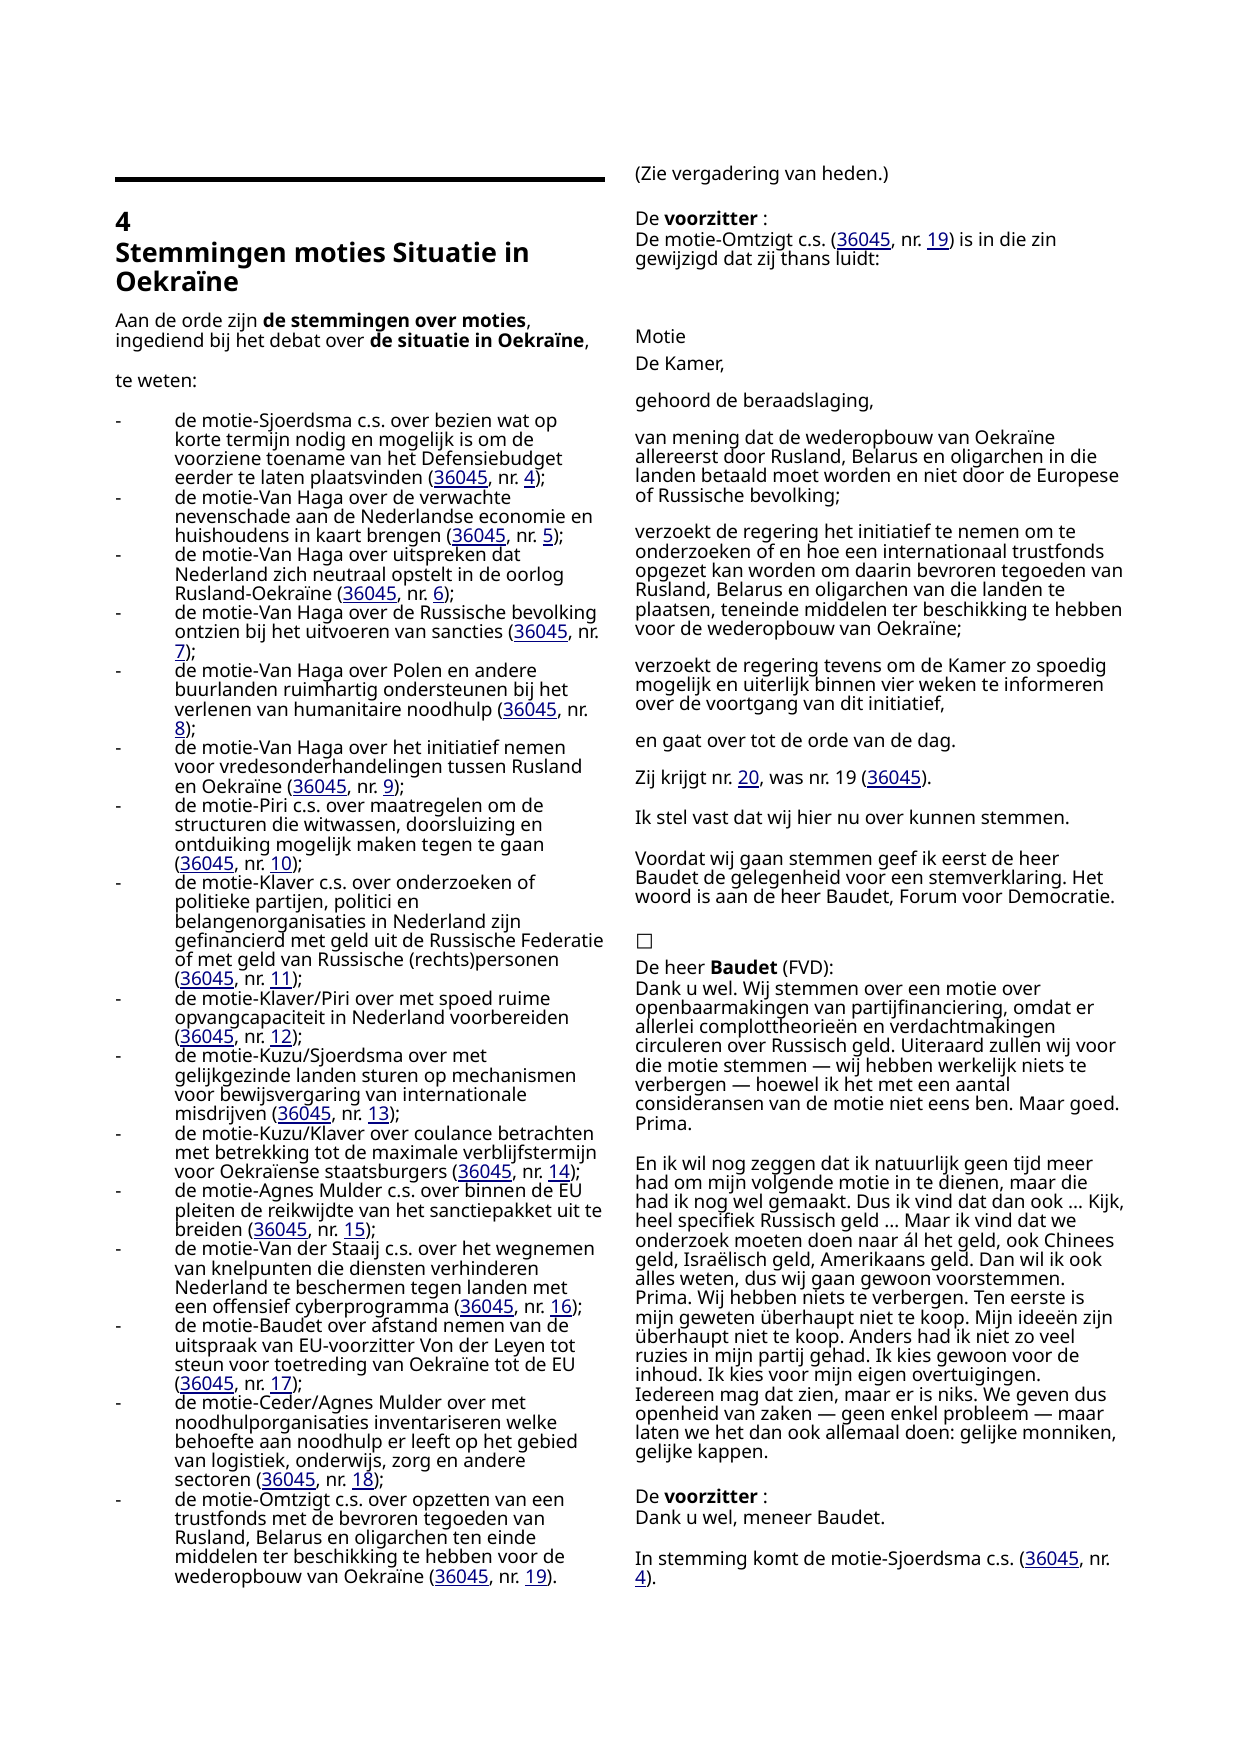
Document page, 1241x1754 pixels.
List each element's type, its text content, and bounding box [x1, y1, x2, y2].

text (Zie vergadering van heden.) [635, 165, 1125, 184]
text Dank u wel. Wij stemmen over een motie over openbaarmakingen van partijfinanciering, omdat er allerlei complottheorieën en verdachtmakingen circuleren over Russisch geld. Uiteraard zullen wij voor die motie stemmen — wij hebben werkelijk niets te verbergen — hoewel ik het met een aantal consideransen van de motie niet eens ben. Maar goed. Prima. [635, 979, 1125, 1134]
text Voordat wij gaan stemmen geef ik eerst de heer Baudet de gelegenheid voor een stemverklaring. Het woord is aan de heer Baudet, Forum voor Democratie. [635, 849, 1125, 907]
list de motie-Piri c.s. over maatregelen om de structuren die witwassen, doorsluizing en ontduiking mogelijk maken tegen te gaan (36045, nr. 10); [115, 797, 605, 874]
text ⬜ [635, 928, 1125, 954]
text De heer Baudet (FVD): [635, 954, 1125, 979]
text te weten: [115, 372, 605, 391]
list de motie-Van Haga over Polen en andere buurlanden ruimhartig ondersteunen bij het verlenen van humanitaire noodhulp (36045, nr. 8); [115, 662, 605, 739]
list de motie-Agnes Mulder c.s. over binnen de EU pleiten de reikwijdte van het sanctiepakket uit te breiden (36045, nr. 15); [115, 1182, 605, 1240]
text verzoekt de regering tevens om de Kamer zo spoedig mogelijk en uiterlijk binnen vier weken te informeren over de voortgang van dit initiatief, [635, 657, 1125, 715]
list de motie-Van Haga over uitspreken dat Nederland zich neutraal opstelt in de oorlog Rusland-Oekraïne (36045, nr. 6); [115, 546, 605, 604]
text En ik wil nog zeggen dat ik natuurlijk geen tijd meer had om mijn volgende motie in te dienen, maar die had ik nog wel gemaakt. Dus ik vind dat dan ook … Kijk, heel specifiek Russisch geld … Maar ik vind dat we onderzoek moeten doen naar ál het geld, ook Chinees geld, Israëlisch geld, Amerikaans geld. Dan wil ik ook alles weten, dus wij gaan gewoon voorstemmen. Prima. Wij hebben niets te verbergen. Ten eerste is mijn geweten überhaupt niet te koop. Mijn ideeën zijn überhaupt niet te koop. Anders had ik niet zo veel ruzies in mijn partij gehad. Ik kies gewoon voor de inhoud. Ik kies voor mijn eigen overtuigingen. Iedereen mag dat zien, maar er is niks. We geven dus openheid van zaken — geen enkel probleem — maar laten we het dan ook allemaal doen: gelijke monniken, gelijke kappen. [635, 1154, 1125, 1463]
list de motie-Klaver/Piri over met spoed ruime opvangcapaciteit in Nederland voorbereiden (36045, nr. 12); [115, 990, 605, 1047]
text Zij krijgt nr. 20, was nr. 19 (36045). [635, 769, 1125, 789]
text Ik stel vast dat wij hier nu over kunnen stemmen. [635, 809, 1125, 829]
list de motie-Kuzu/Klaver over coulance betrachten met betrekking tot de maximale verblijfstermijn voor Oekraïense staatsburgers (36045, nr. 14); [115, 1124, 605, 1182]
list de motie-Ceder/Agnes Mulder over met noodhulporganisaties inventariseren welke behoefte aan noodhulp er leeft op het gebied van logistiek, onderwijs, zorg en andere sectoren (36045, nr. 18); [115, 1394, 605, 1491]
text en gaat over tot de orde van de dag. [635, 732, 1125, 752]
text Aan de orde zijn de stemmingen over moties, ingediend bij het debat over de situatie in Oekraïne, [115, 312, 605, 351]
text gehoord de beraadslaging, [635, 392, 1125, 411]
list de motie-Van der Staaij c.s. over het wegnemen van knelpunten die diensten verhinderen Nederland te beschermen tegen landen met een offensief cyberprogramma (36045, nr. 16); [115, 1240, 605, 1317]
list de motie-Baudet over afstand nemen van de uitspraak van EU-voorzitter Von der Leyen tot steun voor toetreding van Oekraïne tot de EU (36045, nr. 17); [115, 1317, 605, 1394]
text In stemming komt de motie-Sjoerdsma c.s. (36045, nr. 4). [635, 1549, 1125, 1588]
list de motie-Sjoerdsma c.s. over bezien wat op korte termijn nodig en mogelijk is om de voorziene toename van het Defensiebudget eerder te laten plaatsvinden (36045, nr. 4); [115, 412, 605, 489]
list de motie-Kuzu/Sjoerdsma over met gelijkgezinde landen sturen op mechanismen voor bewijsvergaring van internationale misdrijven (36045, nr. 13); [115, 1047, 605, 1124]
text De voorzitter : [635, 1484, 1125, 1509]
text De Kamer, [635, 355, 1125, 374]
list de motie-Van Haga over de Russische bevolking ontzien bij het uitvoeren van sancties (36045, nr. 7); [115, 604, 605, 662]
text Stemmingen moties Situatie in Oekraïne [115, 239, 605, 312]
text Motie [635, 323, 1125, 349]
text van mening dat de wederopbouw van Oekraïne allereerst door Rusland, Belarus en oligarchen in die landen betaald moet worden en niet door de Europese of Russische bevolking; [635, 429, 1125, 506]
text verzoekt de regering het initiatief te nemen om te onderzoeken of en hoe een internationaal trustfonds opgezet kan worden om daarin bevroren tegoeden van Rusland, Belarus en oligarchen van die landen te plaatsen, teneinde middelen ter beschikking te hebben voor de wederopbouw van Oekraïne; [635, 523, 1125, 639]
text De motie-Omtzigt c.s. (36045, nr. 19) is in die zin gewijzigd dat zij thans luidt: [635, 231, 1125, 270]
text 4 [115, 203, 605, 239]
list de motie-Klaver c.s. over onderzoeken of politieke partijen, politici en belangenorganisaties in Nederland zijn gefinancierd met geld uit de Russische Federatie of met geld van Russische (rechts)personen (36045, nr. 11); [115, 874, 605, 990]
list de motie-Omtzigt c.s. over opzetten van een trustfonds met de bevroren tegoeden van Rusland, Belarus en oligarchen ten einde middelen ter beschikking te hebben voor de wederopbouw van Oekraïne (36045, nr. 19). [115, 1491, 605, 1587]
list de motie-Van Haga over het initiatief nemen voor vredesonderhandelingen tussen Rusland en Oekraïne (36045, nr. 9); [115, 739, 605, 797]
text De voorzitter : [635, 205, 1125, 231]
text Dank u wel, meneer Baudet. [635, 1509, 1125, 1529]
list de motie-Van Haga over de verwachte nevenschade aan de Nederlandse economie en huishoudens in kaart brengen (36045, nr. 5); [115, 489, 605, 546]
